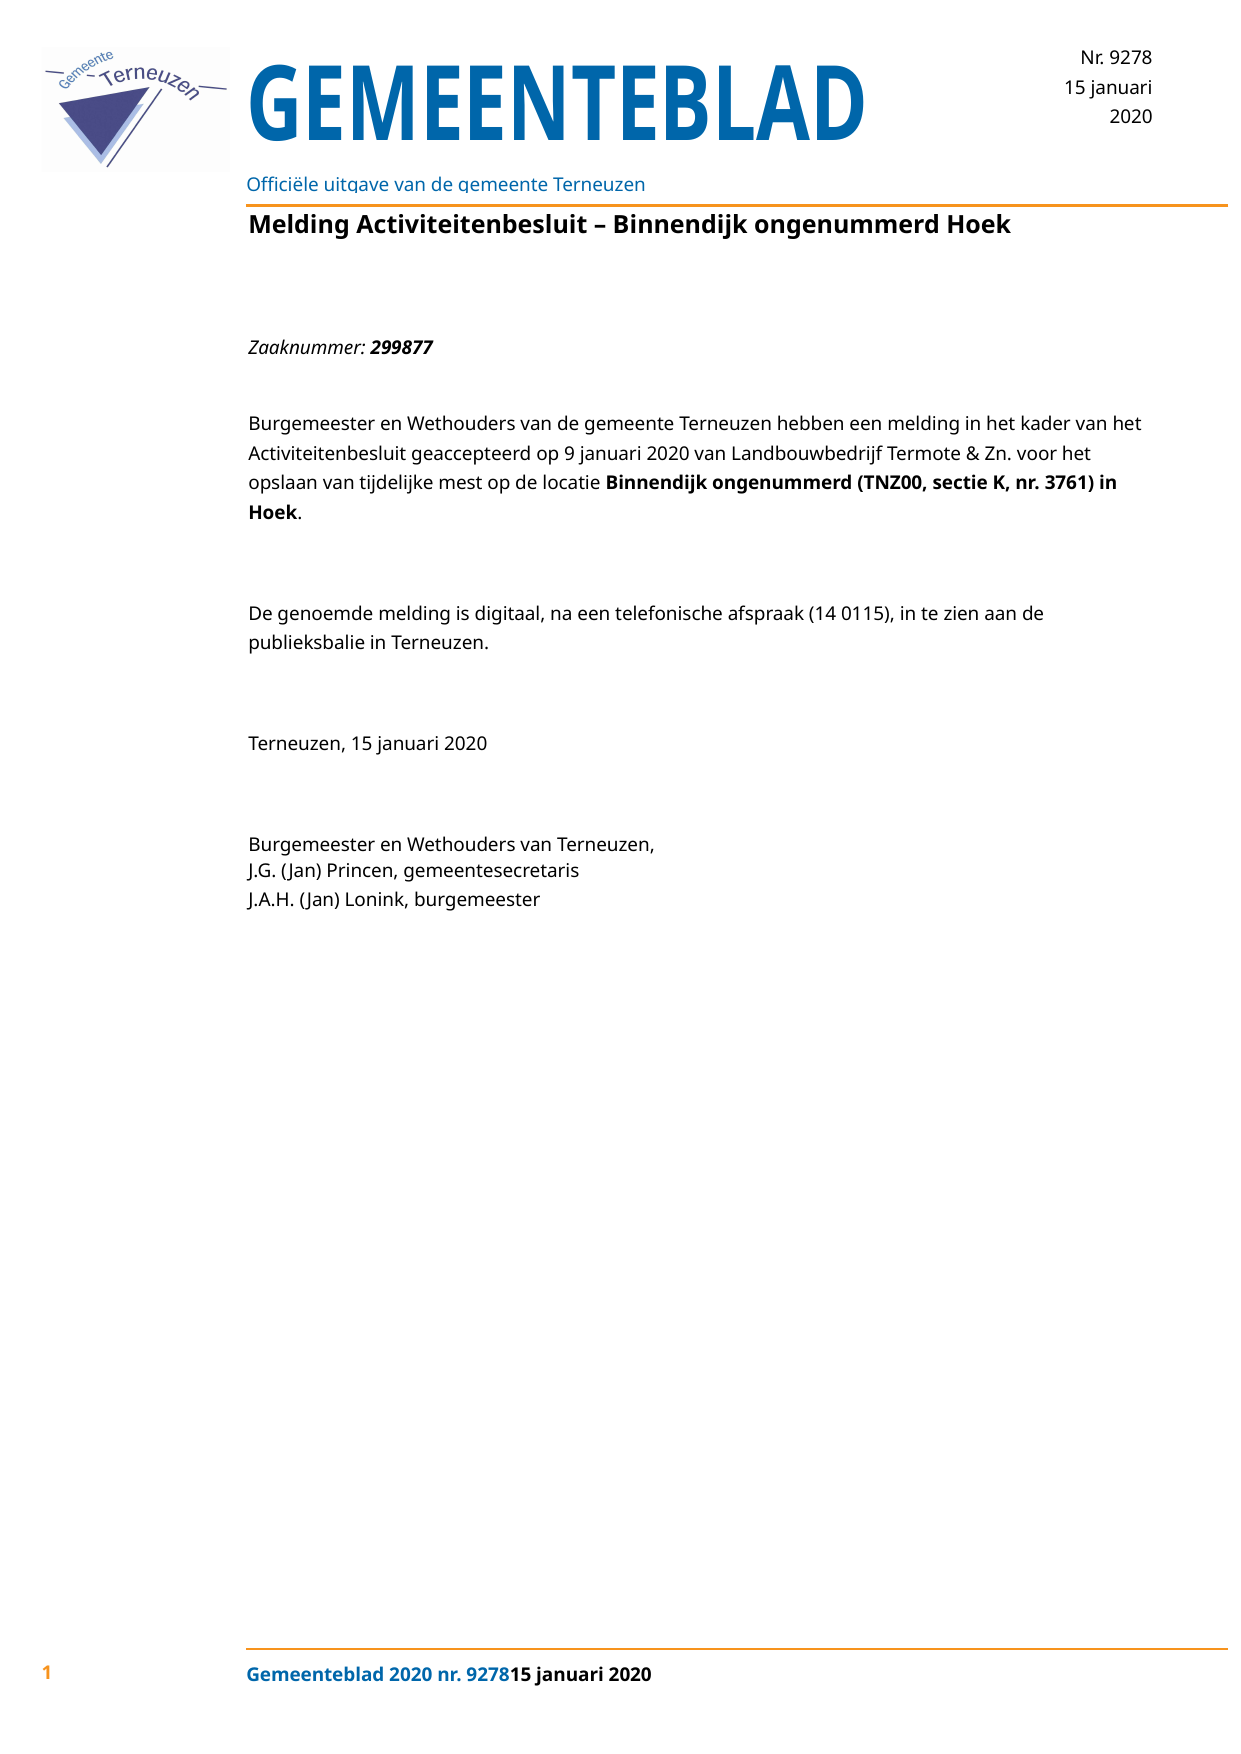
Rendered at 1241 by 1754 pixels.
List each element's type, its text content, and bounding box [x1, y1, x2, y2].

table_cell [700, 938, 1152, 964]
text Terneuzen, 15 januari 2020 [248, 730, 1152, 756]
picture [41, 47, 231, 172]
table_cell [700, 857, 1152, 912]
text Zaaknummer: 299877 [248, 334, 1152, 360]
table_cell [248, 913, 1152, 938]
text Burgemeester en Wethouders van de gemeente Terneuzen hebben een melding in het kader van het Activiteitenbesluit geaccepteerd op 9 januari 2020 van Landbouwbedrijf Termote & Zn. voor het opslaan van tijdelijke mest op de locatie Binnendijk ongenummerd (TNZ00, sectie K, nr. 3761) in Hoek. [248, 410, 1152, 525]
table_header Burgemeester en Wethouders van Terneuzen, [248, 831, 1152, 857]
text De genoemde melding is digitaal, na een telefonische afspraak (14 0115), in te zien aan de publieksbalie in Terneuzen. [248, 600, 1152, 655]
table_cell [248, 938, 700, 964]
table_cell J.G. (Jan) Princen, gemeentesecretaris J.A.H. (Jan) Lonink, burgemeester [248, 857, 700, 912]
text Melding Activiteitenbesluit – Binnendijk ongenummerd Hoek [248, 207, 1152, 241]
